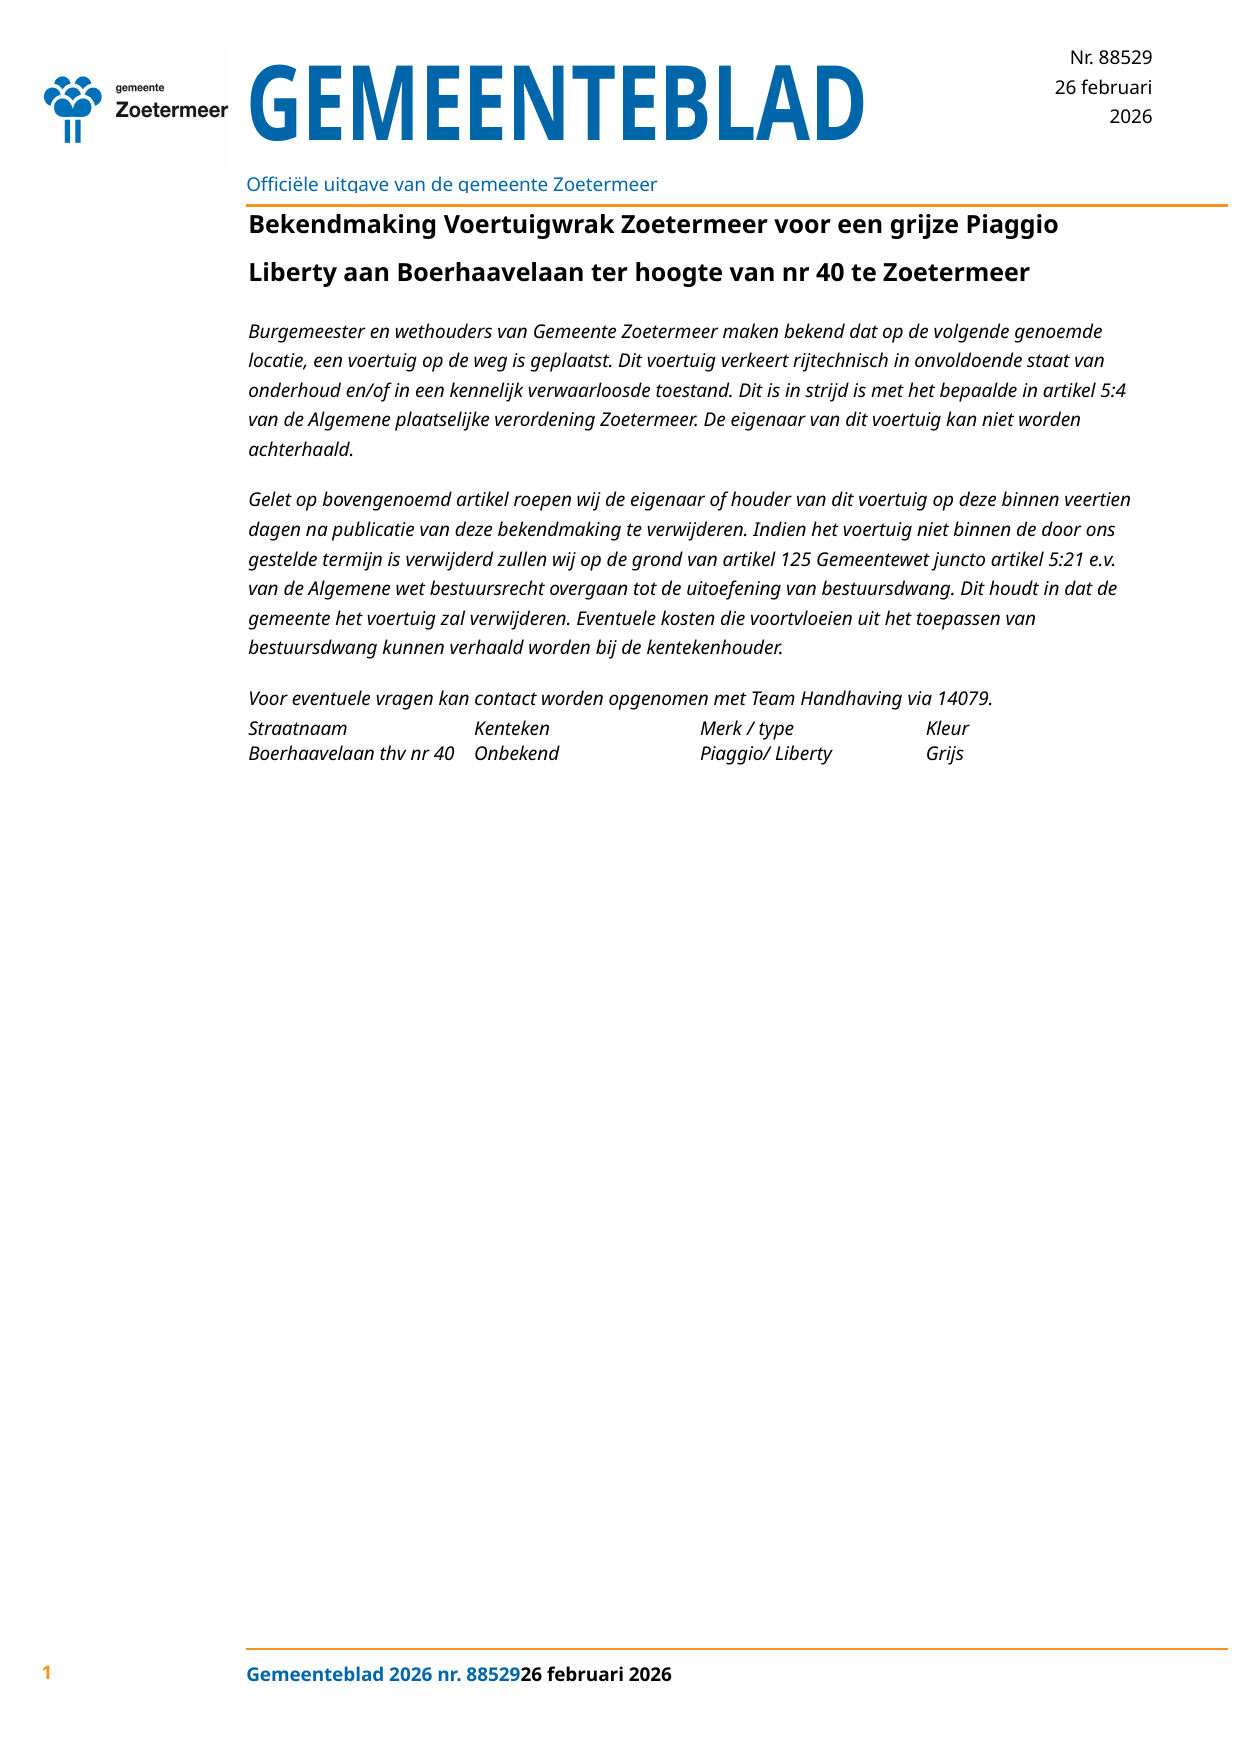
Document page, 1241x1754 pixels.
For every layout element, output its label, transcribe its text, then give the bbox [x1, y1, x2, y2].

text Gelet op bovengenoemd artikel roepen wij de eigenaar of houder van dit voertuig op deze binnen veertien dagen na publicatie van deze bekendmaking te verwijderen. Indien het voertuig niet binnen de door ons gestelde termijn is verwijderd zullen wij op de grond van artikel 125 Gemeentewet juncto artikel 5:21 e.v. van de Algemene wet bestuursrecht overgaan tot de uitoefening van bestuursdwang. Dit houdt in dat de gemeente het voertuig zal verwijderen. Eventuele kosten die voortvloeien uit het toepassen van bestuursdwang kunnen verhaald worden bij de kentekenhouder. [248, 487, 1152, 660]
table_cell Boerhaavelaan thv nr 40 [248, 740, 474, 766]
table_header Kenteken [474, 715, 700, 740]
table_cell Piaggio/ Liberty [700, 740, 926, 766]
picture [41, 47, 231, 172]
text Voor eventuele vragen kan contact worden opgenomen met Team Handhaving via 14079. [248, 685, 1152, 711]
table_header Kleur [926, 715, 1152, 740]
table_header Straatnaam [248, 715, 474, 740]
text Bekendmaking Voertuigwrak Zoetermeer voor een grijze Piaggio Liberty aan Boerhaavelaan ter hoogte van nr 40 te Zoetermeer [248, 207, 1152, 288]
table_header Merk / type [700, 715, 926, 740]
table_cell Onbekend [474, 740, 700, 766]
text Burgemeester en wethouders van Gemeente Zoetermeer maken bekend dat op de volgende genoemde locatie, een voertuig op de weg is geplaatst. Dit voertuig verkeert rijtechnisch in onvoldoende staat van onderhoud en/of in een kennelijk verwaarloosde toestand. Dit is in strijd is met het bepaalde in artikel 5:4 van de Algemene plaatselijke verordening Zoetermeer. De eigenaar van dit voertuig kan niet worden achterhaald. [248, 318, 1152, 462]
table_cell Grijs [926, 740, 1152, 766]
